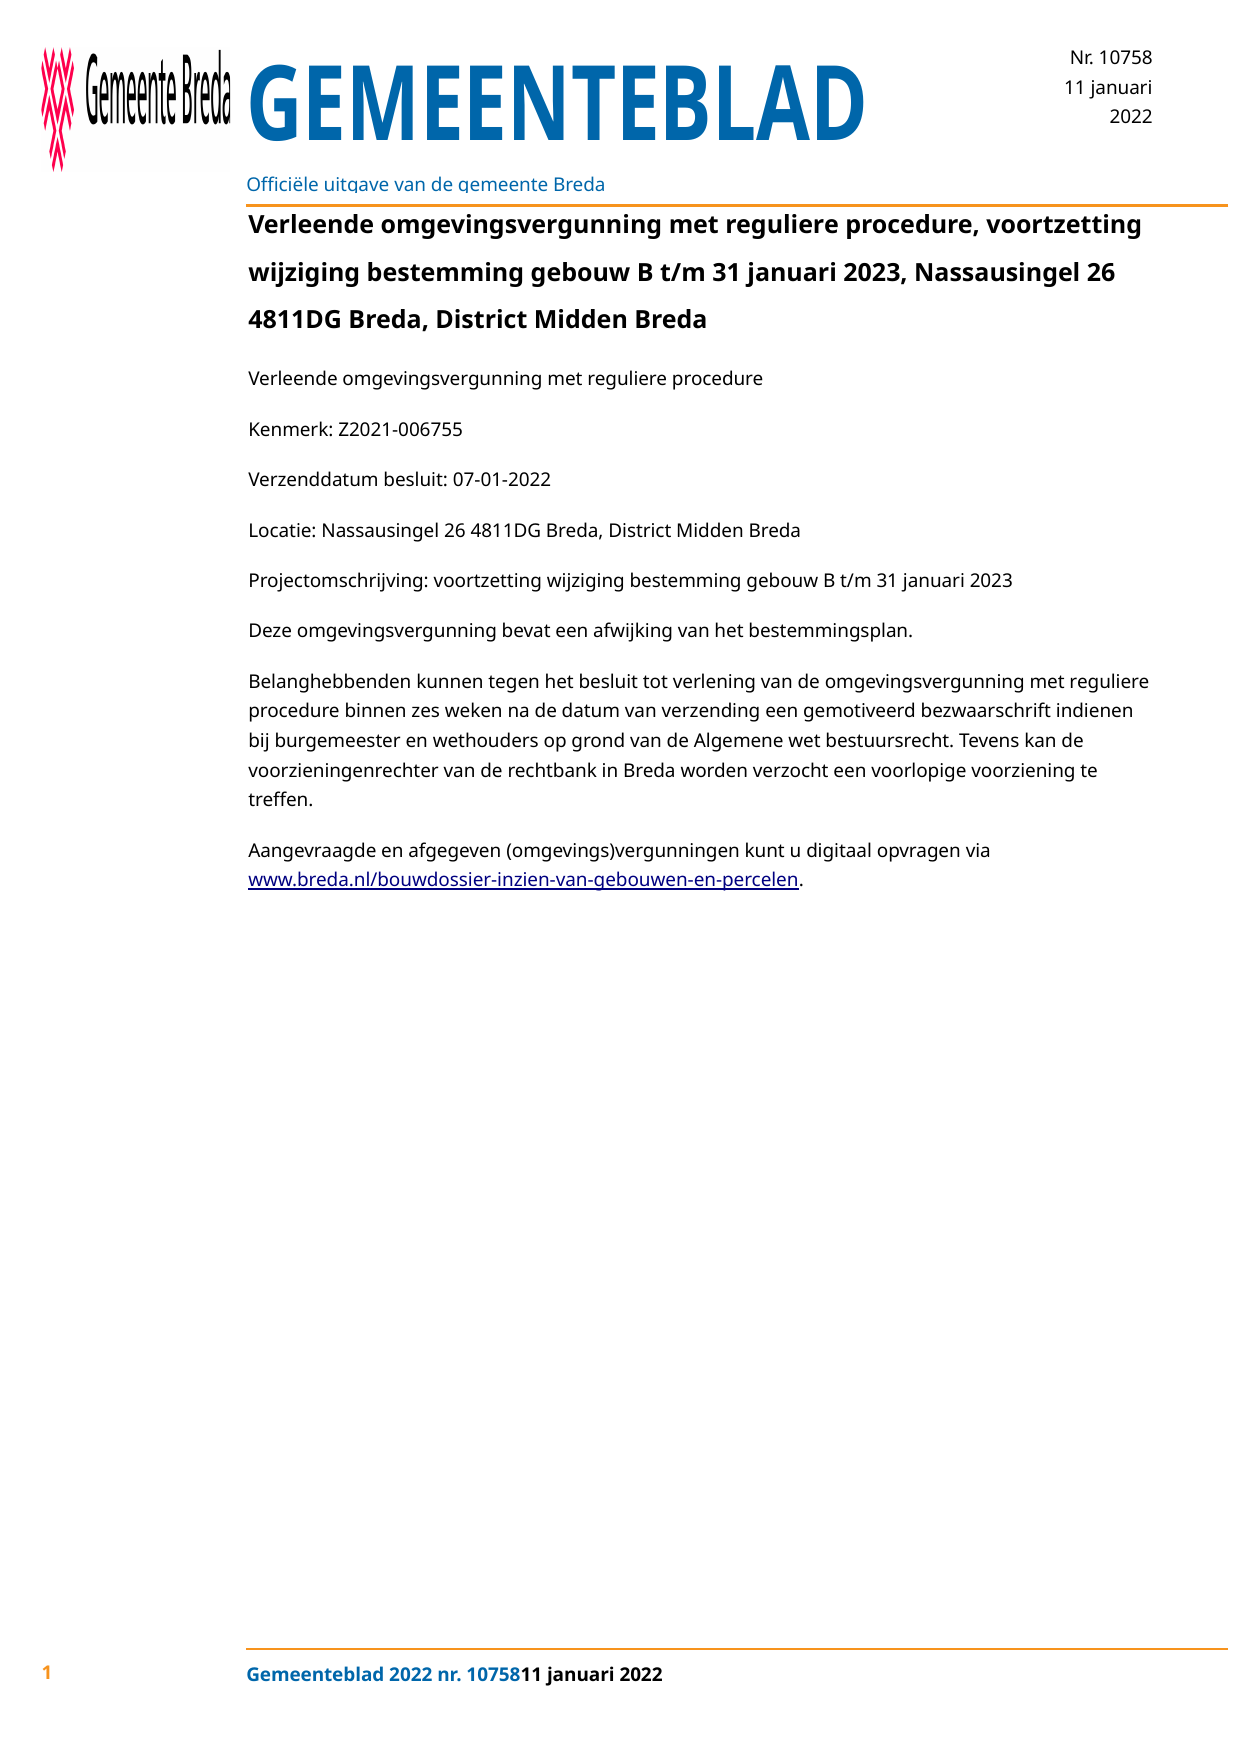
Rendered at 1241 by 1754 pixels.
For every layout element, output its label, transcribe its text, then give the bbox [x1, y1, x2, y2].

text Verzenddatum besluit: 07-01-2022 [248, 466, 1152, 492]
text Belanghebbenden kunnen tegen het besluit tot verlening van de omgevingsvergunning met reguliere procedure binnen zes weken na de datum van verzending een gemotiveerd bezwaarschrift indienen bij burgemeester en wethouders op grond van de Algemene wet bestuursrecht. Tevens kan de voorzieningenrechter van de rechtbank in Breda worden verzocht een voorlopige voorziening te treffen. [248, 668, 1152, 812]
text Aangevraagde en afgegeven (omgevings)vergunningen kunt u digitaal opvragen via www.breda.nl/bouwdossier-inzien-van-gebouwen-en-percelen. [248, 837, 1152, 892]
picture [41, 47, 231, 172]
text Verleende omgevingsvergunning met reguliere procedure [248, 366, 1152, 391]
text Verleende omgevingsvergunning met reguliere procedure, voortzetting wijziging bestemming gebouw B t/m 31 januari 2023, Nassausingel 26 4811DG Breda, District Midden Breda [248, 207, 1152, 336]
text Deze omgevingsvergunning bevat een afwijking van het bestemmingsplan. [248, 618, 1152, 643]
text Locatie: Nassausingel 26 4811DG Breda, District Midden Breda [248, 517, 1152, 542]
text Projectomschrijving: voortzetting wijziging bestemming gebouw B t/m 31 januari 2023 [248, 567, 1152, 593]
text Kenmerk: Z2021-006755 [248, 416, 1152, 442]
